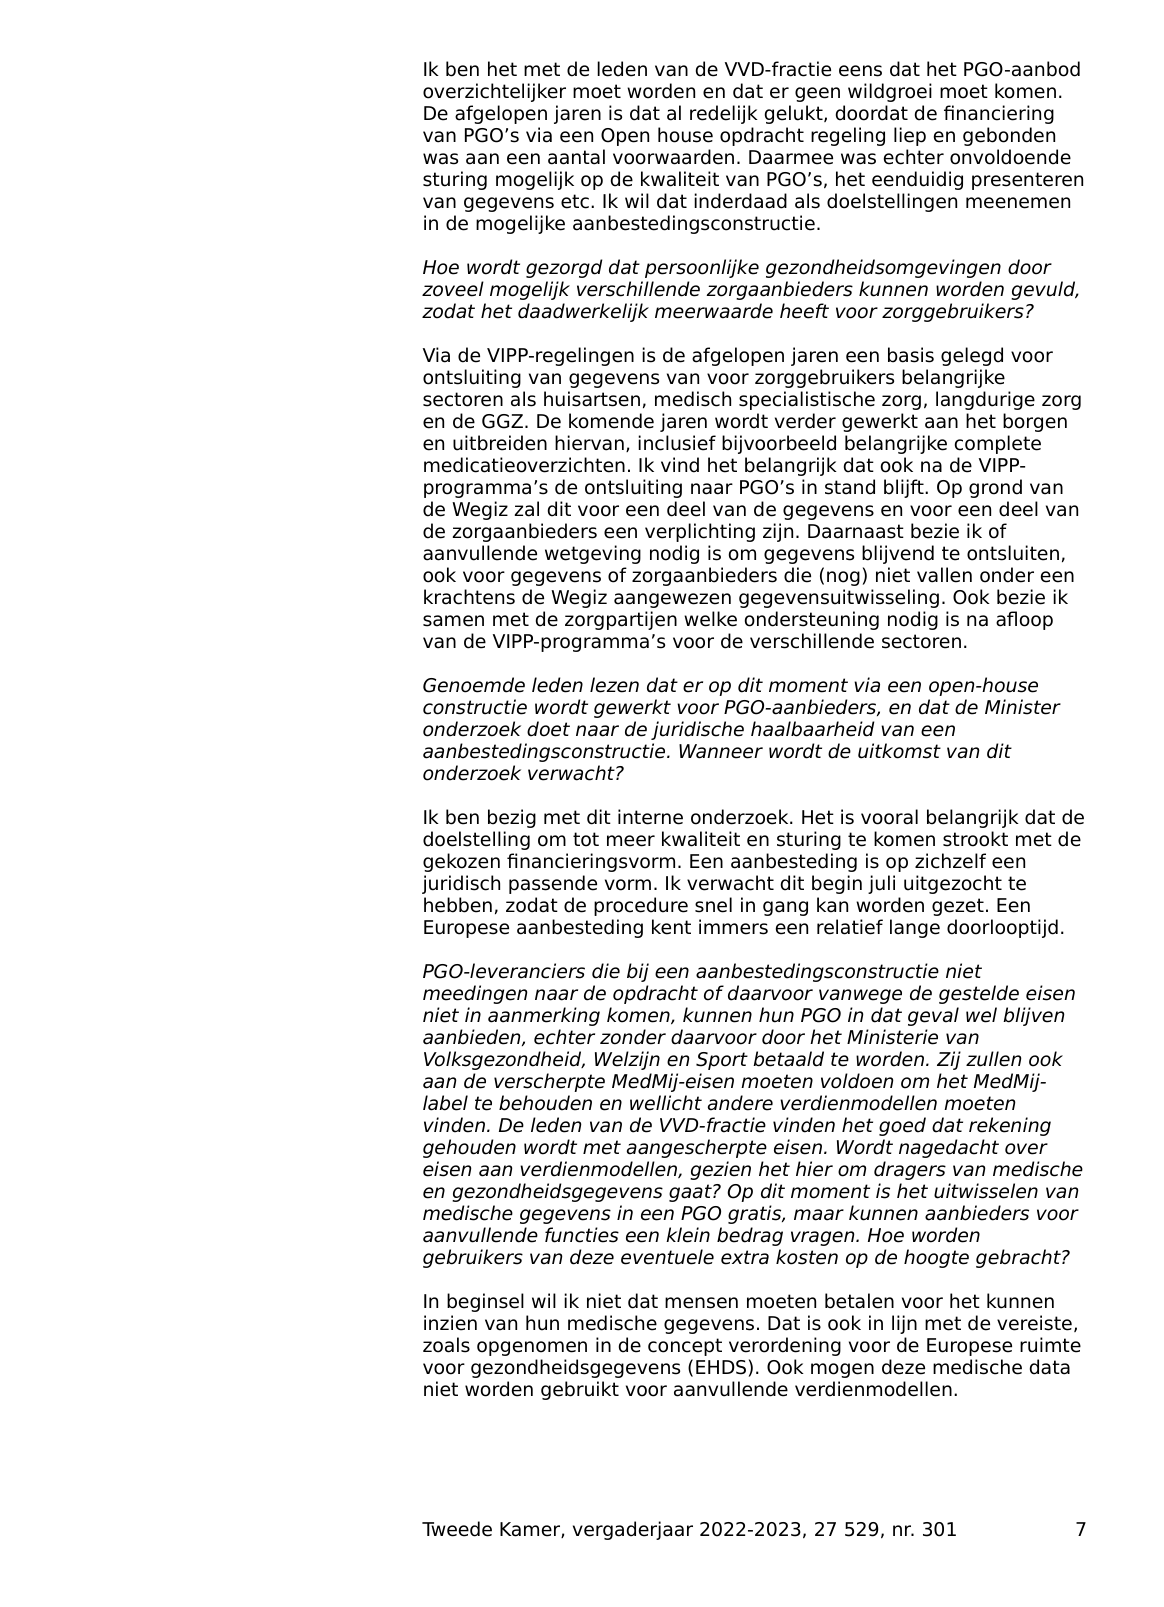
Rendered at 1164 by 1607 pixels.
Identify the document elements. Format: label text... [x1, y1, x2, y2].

text Via de VIPP-regelingen is de afgelopen jaren een basis gelegd voor ontsluiting van gegevens van voor zorggebruikers belangrijke sectoren als huisartsen, medisch specialistische zorg, langdurige zorg en de GGZ. De komende jaren wordt verder gewerkt aan het borgen en uitbreiden hiervan, inclusief bijvoorbeeld belangrijke complete medicatieoverzichten. Ik vind het belangrijk dat ook na de VIPP-programma’s de ontsluiting naar PGO’s in stand blijft. Op grond van de Wegiz zal dit voor een deel van de gegevens en voor een deel van de zorgaanbieders een verplichting zijn. Daarnaast bezie ik of aanvullende wetgeving nodig is om gegevens blijvend te ontsluiten, ook voor gegevens of zorgaanbieders die (nog) niet vallen onder een krachtens de Wegiz aangewezen gegevensuitwisseling. Ook bezie ik samen met de zorgpartijen welke ondersteuning nodig is na afloop van de VIPP-programma’s voor de verschillende sectoren. [422, 345, 1087, 653]
text PGO-leveranciers die bij een aanbestedingsconstructie niet meedingen naar de opdracht of daarvoor vanwege de gestelde eisen niet in aanmerking komen, kunnen hun PGO in dat geval wel blijven aanbieden, echter zonder daarvoor door het Ministerie van Volksgezondheid, Welzijn en Sport betaald te worden. Zij zullen ook aan de verscherpte MedMij-eisen moeten voldoen om het MedMij-label te behouden en wellicht andere verdienmodellen moeten vinden. De leden van de VVD-fractie vinden het goed dat rekening gehouden wordt met aangescherpte eisen. Wordt nagedacht over eisen aan verdienmodellen, gezien het hier om dragers van medische en gezondheidsgegevens gaat? Op dit moment is het uitwisselen van medische gegevens in een PGO gratis, maar kunnen aanbieders voor aanvullende functies een klein bedrag vragen. Hoe worden gebruikers van deze eventuele extra kosten op de hoogte gebracht? [422, 961, 1087, 1269]
text In beginsel wil ik niet dat mensen moeten betalen voor het kunnen inzien van hun medische gegevens. Dat is ook in lijn met de vereiste, zoals opgenomen in de concept verordening voor de Europese ruimte voor gezondheidsgegevens (EHDS). Ook mogen deze medische data niet worden gebruikt voor aanvullende verdienmodellen. [422, 1291, 1087, 1401]
text Ik ben het met de leden van de VVD-fractie eens dat het PGO-aanbod overzichtelijker moet worden en dat er geen wildgroei moet komen. De afgelopen jaren is dat al redelijk gelukt, doordat de financiering van PGO’s via een Open house opdracht regeling liep en gebonden was aan een aantal voorwaarden. Daarmee was echter onvoldoende sturing mogelijk op de kwaliteit van PGO’s, het eenduidig presenteren van gegevens etc. Ik wil dat inderdaad als doelstellingen meenemen in de mogelijke aanbestedingsconstructie. [422, 59, 1087, 235]
text Hoe wordt gezorgd dat persoonlijke gezondheidsomgevingen door zoveel mogelijk verschillende zorgaanbieders kunnen worden gevuld, zodat het daadwerkelijk meerwaarde heeft voor zorggebruikers? [422, 257, 1087, 323]
text Genoemde leden lezen dat er op dit moment via een open-house constructie wordt gewerkt voor PGO-aanbieders, en dat de Minister onderzoek doet naar de juridische haalbaarheid van een aanbestedingsconstructie. Wanneer wordt de uitkomst van dit onderzoek verwacht? [422, 675, 1087, 785]
text Ik ben bezig met dit interne onderzoek. Het is vooral belangrijk dat de doelstelling om tot meer kwaliteit en sturing te komen strookt met de gekozen financieringsvorm. Een aanbesteding is op zichzelf een juridisch passende vorm. Ik verwacht dit begin juli uitgezocht te hebben, zodat de procedure snel in gang kan worden gezet. Een Europese aanbesteding kent immers een relatief lange doorlooptijd. [422, 807, 1087, 939]
